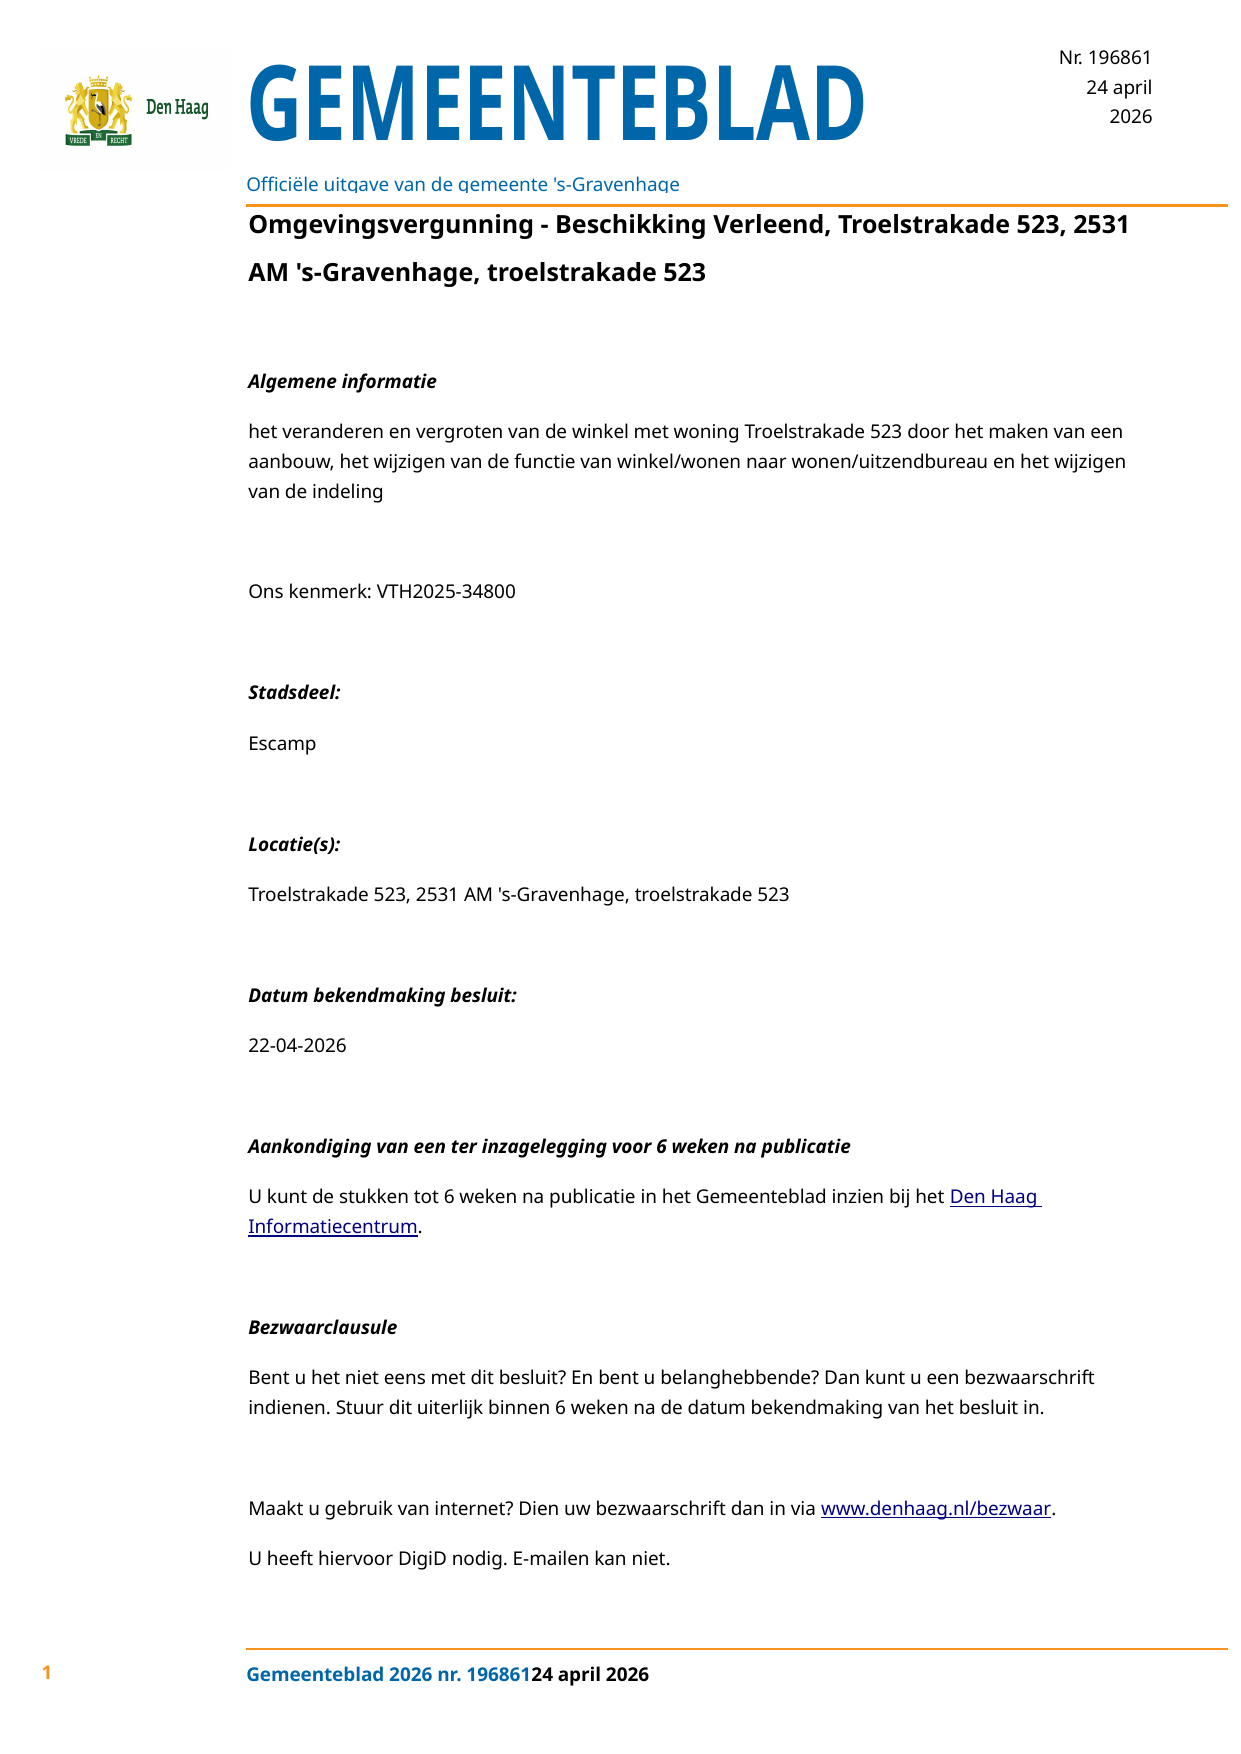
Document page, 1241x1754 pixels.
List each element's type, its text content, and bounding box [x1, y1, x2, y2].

text U heeft hiervoor DigiD nodig. E-mailen kan niet. [248, 1545, 1152, 1571]
text Bezwaarclausule [248, 1314, 1152, 1340]
text Omgevingsvergunning - Beschikking Verleend, Troelstrakade 523, 2531 AM 's-Gravenhage, troelstrakade 523 [248, 207, 1152, 288]
text Troelstrakade 523, 2531 AM 's-Gravenhage, troelstrakade 523 [248, 881, 1152, 907]
text Bent u het niet eens met dit besluit? En bent u belanghebbende? Dan kunt u een bezwaarschrift indienen. Stuur dit uiterlijk binnen 6 weken na de datum bekendmaking van het besluit in. [248, 1364, 1152, 1420]
text U kunt de stukken tot 6 weken na publicatie in het Gemeenteblad inzien bij het Den Haag Informatiecentrum. [248, 1184, 1152, 1239]
text Aankondiging van een ter inzagelegging voor 6 weken na publicatie [248, 1133, 1152, 1159]
picture [41, 47, 231, 172]
text Ons kenmerk: VTH2025-34800 [248, 579, 1152, 604]
text Locatie(s): [248, 831, 1152, 857]
text het veranderen en vergroten van de winkel met woning Troelstrakade 523 door het maken van een aanbouw, het wijzigen van de functie van winkel/wonen naar wonen/uitzendbureau en het wijzigen van de indeling [248, 419, 1152, 504]
text Stadsdeel: [248, 679, 1152, 705]
text Algemene informatie [248, 368, 1152, 394]
text Escamp [248, 730, 1152, 756]
text Maakt u gebruik van internet? Dien uw bezwaarschrift dan in via www.denhaag.nl/bezwaar. [248, 1495, 1152, 1521]
text 22-04-2026 [248, 1032, 1152, 1058]
text Datum bekendmaking besluit: [248, 982, 1152, 1008]
